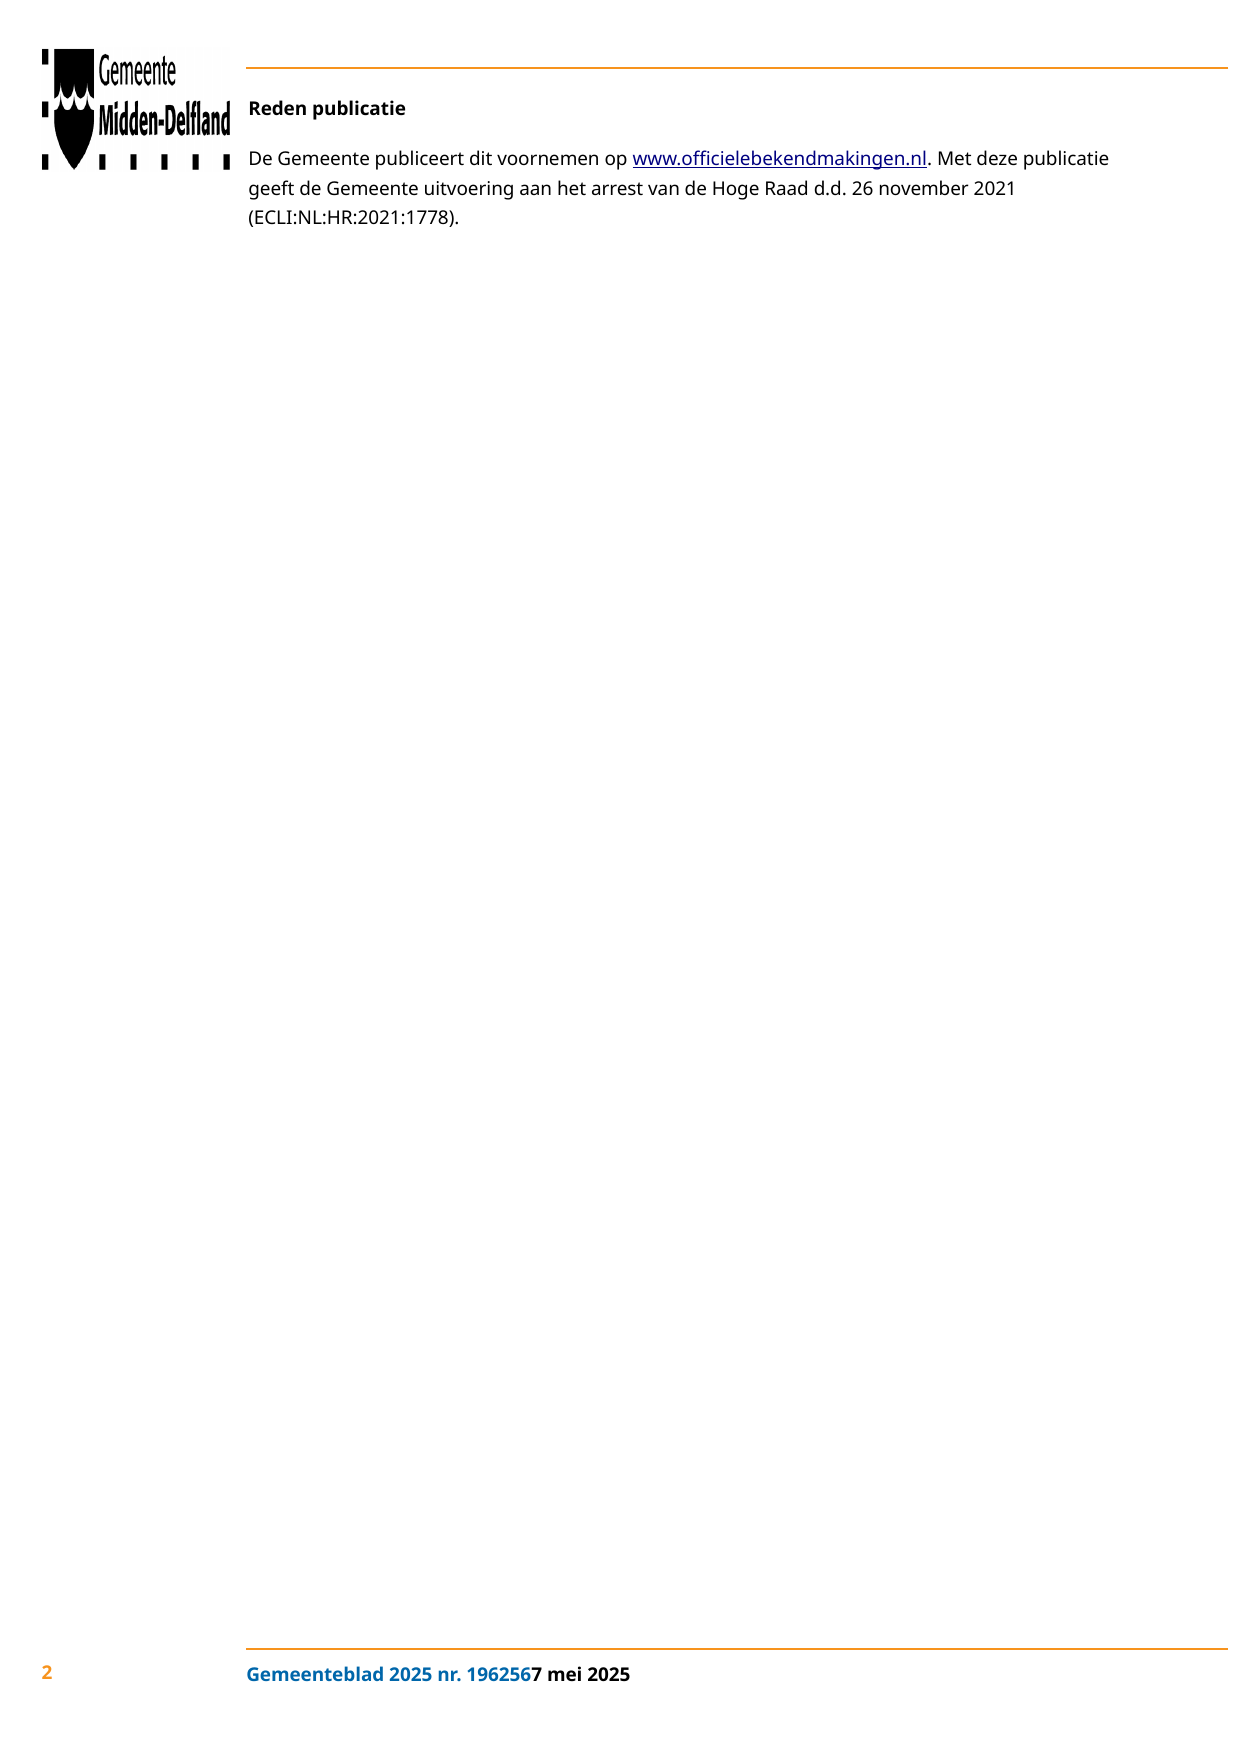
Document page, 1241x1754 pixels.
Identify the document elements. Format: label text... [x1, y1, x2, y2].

text De Gemeente publiceert dit voornemen op www.officielebekendmakingen.nl. Met deze publicatie geeft de Gemeente uitvoering aan het arrest van de Hoge Raad d.d. 26 november 2021 (ECLI:NL:HR:2021:1778). [248, 145, 1152, 230]
picture [41, 47, 231, 172]
text Reden publicatie [248, 95, 1152, 121]
